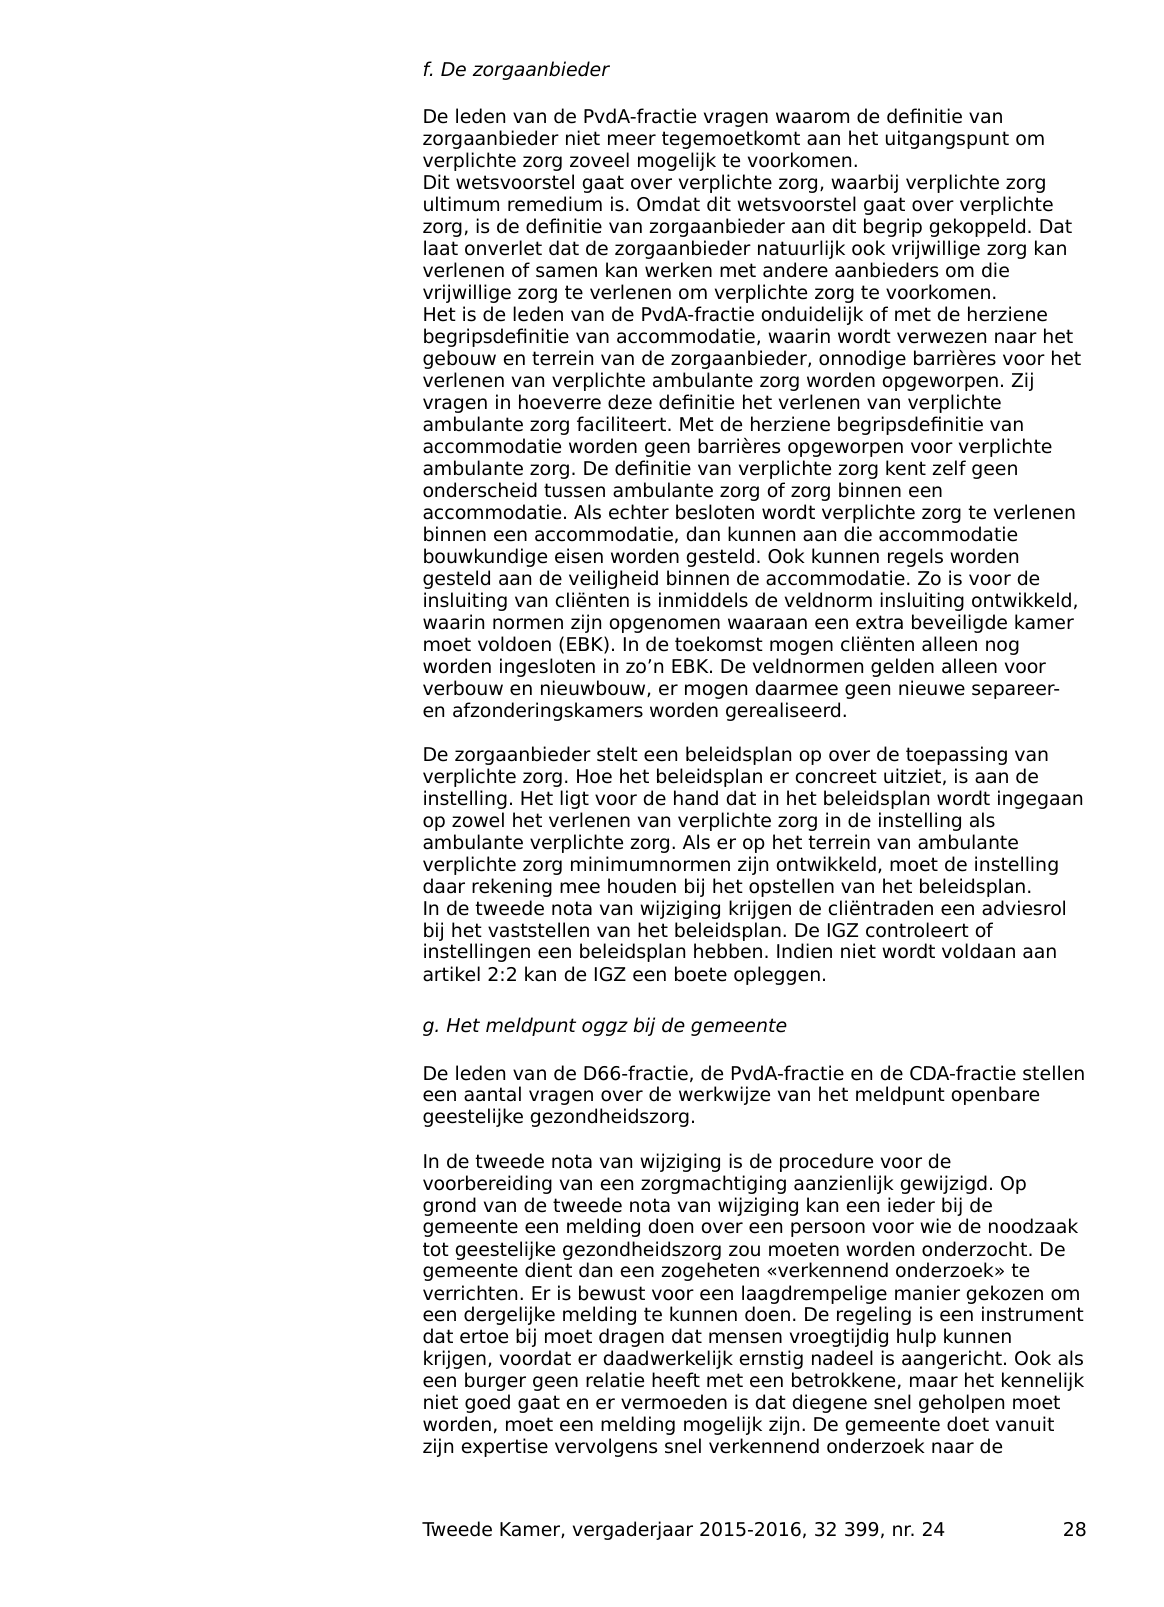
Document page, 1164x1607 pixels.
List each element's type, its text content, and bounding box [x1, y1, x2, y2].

text De zorgaanbieder stelt een beleidsplan op over de toepassing van verplichte zorg. Hoe het beleidsplan er concreet uitziet, is aan de instelling. Het ligt voor de hand dat in het beleidsplan wordt ingegaan op zowel het verlenen van verplichte zorg in de instelling als ambulante verplichte zorg. Als er op het terrein van ambulante verplichte zorg minimumnormen zijn ontwikkeld, moet de instelling daar rekening mee houden bij het opstellen van het beleidsplan. [422, 744, 1087, 897]
text Dit wetsvoorstel gaat over verplichte zorg, waarbij verplichte zorg ultimum remedium is. Omdat dit wetsvoorstel gaat over verplichte zorg, is de definitie van zorgaanbieder aan dit begrip gekoppeld. Dat laat onverlet dat de zorgaanbieder natuurlijk ook vrijwillige zorg kan verlenen of samen kan werken met andere aanbieders om die vrijwillige zorg te verlenen om verplichte zorg te voorkomen. [422, 172, 1087, 304]
subtitle g. Het meldpunt oggz bij de gemeente [422, 1015, 1087, 1037]
text Het is de leden van de PvdA-fractie onduidelijk of met de herziene begripsdefinitie van accommodatie, waarin wordt verwezen naar het gebouw en terrein van de zorgaanbieder, onnodige barrières voor het verlenen van verplichte ambulante zorg worden opgeworpen. Zij vragen in hoeverre deze definitie het verlenen van verplichte ambulante zorg faciliteert. Met de herziene begripsdefinitie van accommodatie worden geen barrières opgeworpen voor verplichte ambulante zorg. De definitie van verplichte zorg kent zelf geen onderscheid tussen ambulante zorg of zorg binnen een accommodatie. Als echter besloten wordt verplichte zorg te verlenen binnen een accommodatie, dan kunnen aan die accommodatie bouwkundige eisen worden gesteld. Ook kunnen regels worden gesteld aan de veiligheid binnen de accommodatie. Zo is voor de insluiting van cliënten is inmiddels de veldnorm insluiting ontwikkeld, waarin normen zijn opgenomen waaraan een extra beveiligde kamer moet voldoen (EBK). In de toekomst mogen cliënten alleen nog worden ingesloten in zo’n EBK. De veldnormen gelden alleen voor verbouw en nieuwbouw, er mogen daarmee geen nieuwe separeer- en afzonderingskamers worden gerealiseerd. [422, 304, 1087, 721]
text In de tweede nota van wijziging is de procedure voor de voorbereiding van een zorgmachtiging aanzienlijk gewijzigd. Op grond van de tweede nota van wijziging kan een ieder bij de gemeente een melding doen over een persoon voor wie de noodzaak tot geestelijke gezondheidszorg zou moeten worden onderzocht. De gemeente dient dan een zogeheten «verkennend onderzoek» te verrichten. Er is bewust voor een laagdrempelige manier gekozen om een dergelijke melding te kunnen doen. De regeling is een instrument dat ertoe bij moet dragen dat mensen vroegtijdig hulp kunnen krijgen, voordat er daadwerkelijk ernstig nadeel is aangericht. Ook als een burger geen relatie heeft met een betrokkene, maar het kennelijk niet goed gaat en er vermoeden is dat diegene snel geholpen moet worden, moet een melding mogelijk zijn. De gemeente doet vanuit zijn expertise vervolgens snel verkennend onderzoek naar de [422, 1151, 1087, 1458]
subtitle f. De zorgaanbieder [422, 59, 1087, 81]
text De leden van de PvdA-fractie vragen waarom de definitie van zorgaanbieder niet meer tegemoetkomt aan het uitgangspunt om verplichte zorg zoveel mogelijk te voorkomen. [422, 106, 1087, 172]
text De leden van de D66-fractie, de PvdA-fractie en de CDA-fractie stellen een aantal vragen over de werkwijze van het meldpunt openbare geestelijke gezondheidszorg. [422, 1062, 1087, 1128]
text In de tweede nota van wijziging krijgen de cliëntraden een adviesrol bij het vaststellen van het beleidsplan. De IGZ controleert of instellingen een beleidsplan hebben. Indien niet wordt voldaan aan artikel 2:2 kan de IGZ een boete opleggen. [422, 897, 1087, 985]
